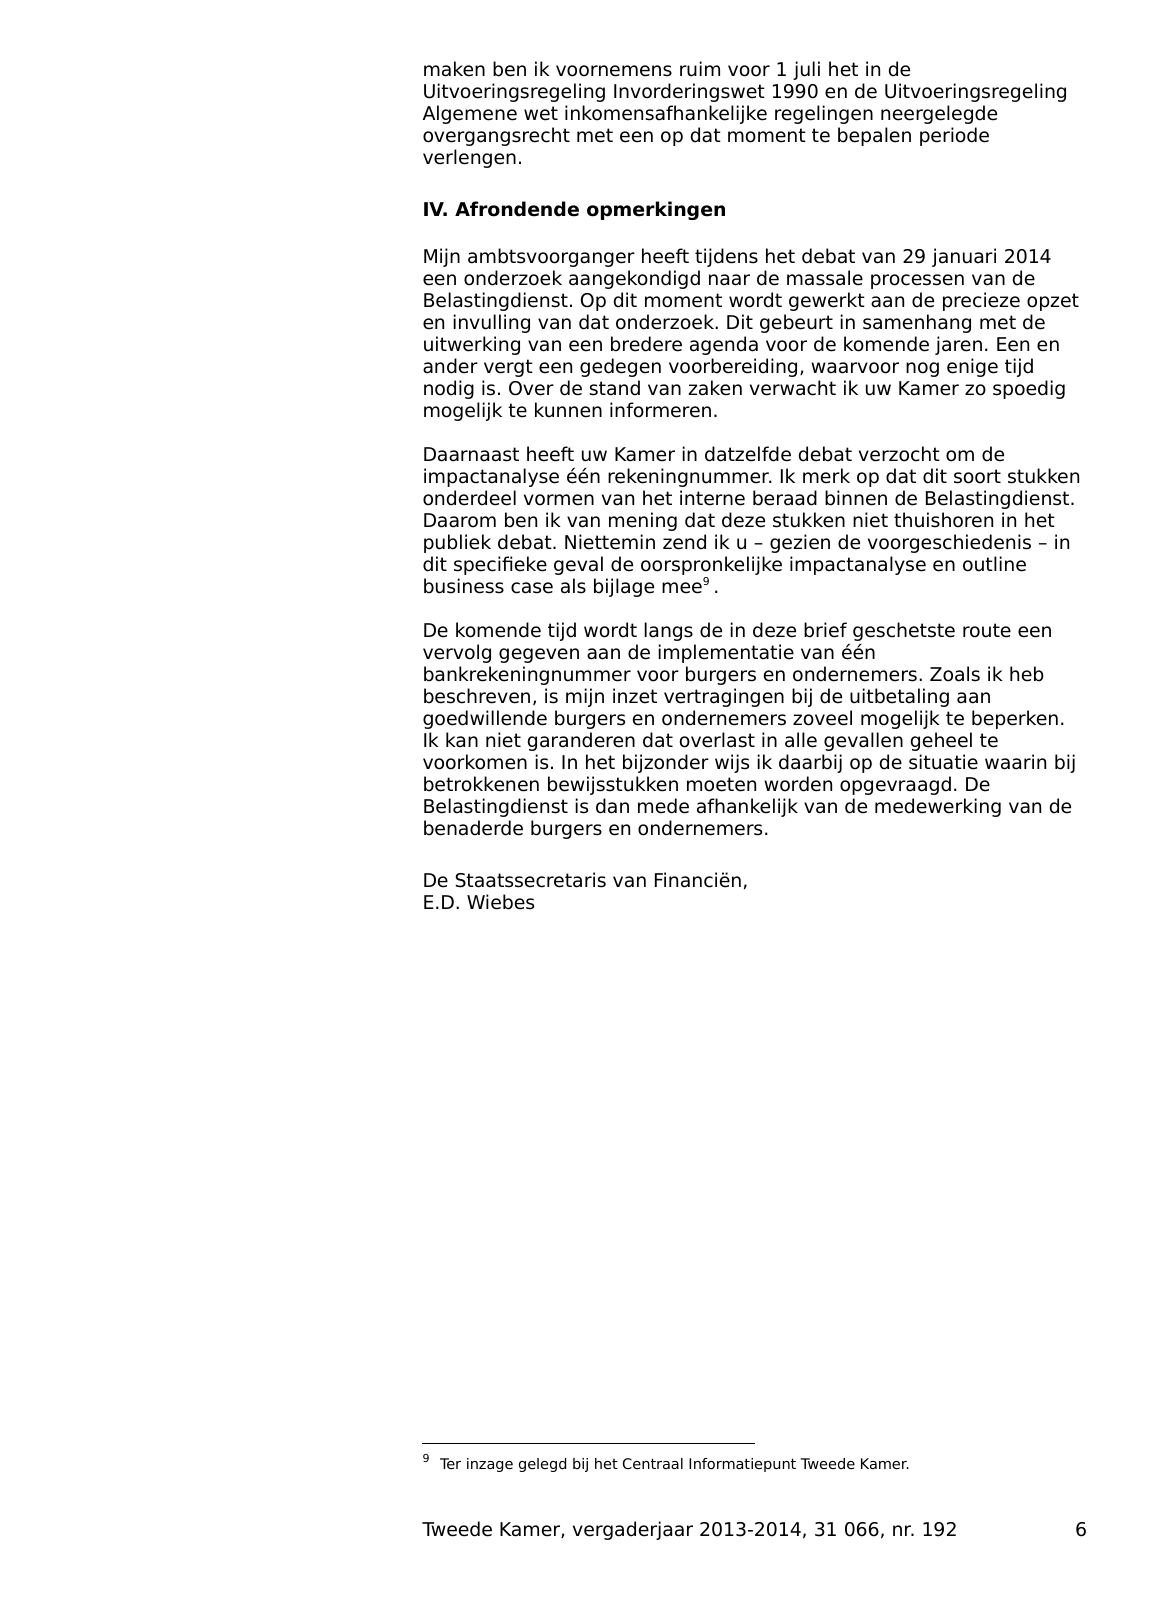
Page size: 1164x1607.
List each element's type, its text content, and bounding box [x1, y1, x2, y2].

text maken ben ik voornemens ruim voor 1 juli het in de Uitvoeringsregeling Invorderingswet 1990 en de Uitvoeringsregeling Algemene wet inkomensafhankelijke regelingen neergelegde overgangsrecht met een op dat moment te bepalen periode verlengen. [422, 59, 1087, 169]
subtitle IV. Afrondende opmerkingen [422, 199, 1087, 221]
text Mijn ambtsvoorganger heeft tijdens het debat van 29 januari 2014 een onderzoek aangekondigd naar de massale processen van de Belastingdienst. Op dit moment wordt gewerkt aan de precieze opzet en invulling van dat onderzoek. Dit gebeurt in samenhang met de uitwerking van een bredere agenda voor de komende jaren. Een en ander vergt een gedegen voorbereiding, waarvoor nog enige tijd nodig is. Over de stand van zaken verwacht ik uw Kamer zo spoedig mogelijk te kunnen informeren. [422, 246, 1087, 422]
text De Staatssecretaris van Financiën, E.D. Wiebes [422, 870, 1087, 914]
text De komende tijd wordt langs de in deze brief geschetste route een vervolg gegeven aan de implementatie van één bankrekeningnummer voor burgers en ondernemers. Zoals ik heb beschreven, is mijn inzet vertragingen bij de uitbetaling aan goedwillende burgers en ondernemers zoveel mogelijk te beperken. Ik kan niet garanderen dat overlast in alle gevallen geheel te voorkomen is. In het bijzonder wijs ik daarbij op de situatie waarin bij betrokkenen bewijsstukken moeten worden opgevraagd. De Belastingdienst is dan mede afhankelijk van de medewerking van de benaderde burgers en ondernemers. [422, 620, 1087, 840]
text Ter inzage gelegd bij het Centraal Informatiepunt Tweede Kamer. [422, 1452, 1087, 1474]
text Daarnaast heeft uw Kamer in datzelfde debat verzocht om de impactanalyse één rekeningnummer. Ik merk op dat dit soort stukken onderdeel vormen van het interne beraad binnen de Belastingdienst. Daarom ben ik van mening dat deze stukken niet thuishoren in het publiek debat. Niettemin zend ik u – gezien de voorgeschiedenis – in dit specifieke geval de oorspronkelijke impactanalyse en outline business case als bijlage mee. [422, 444, 1087, 598]
